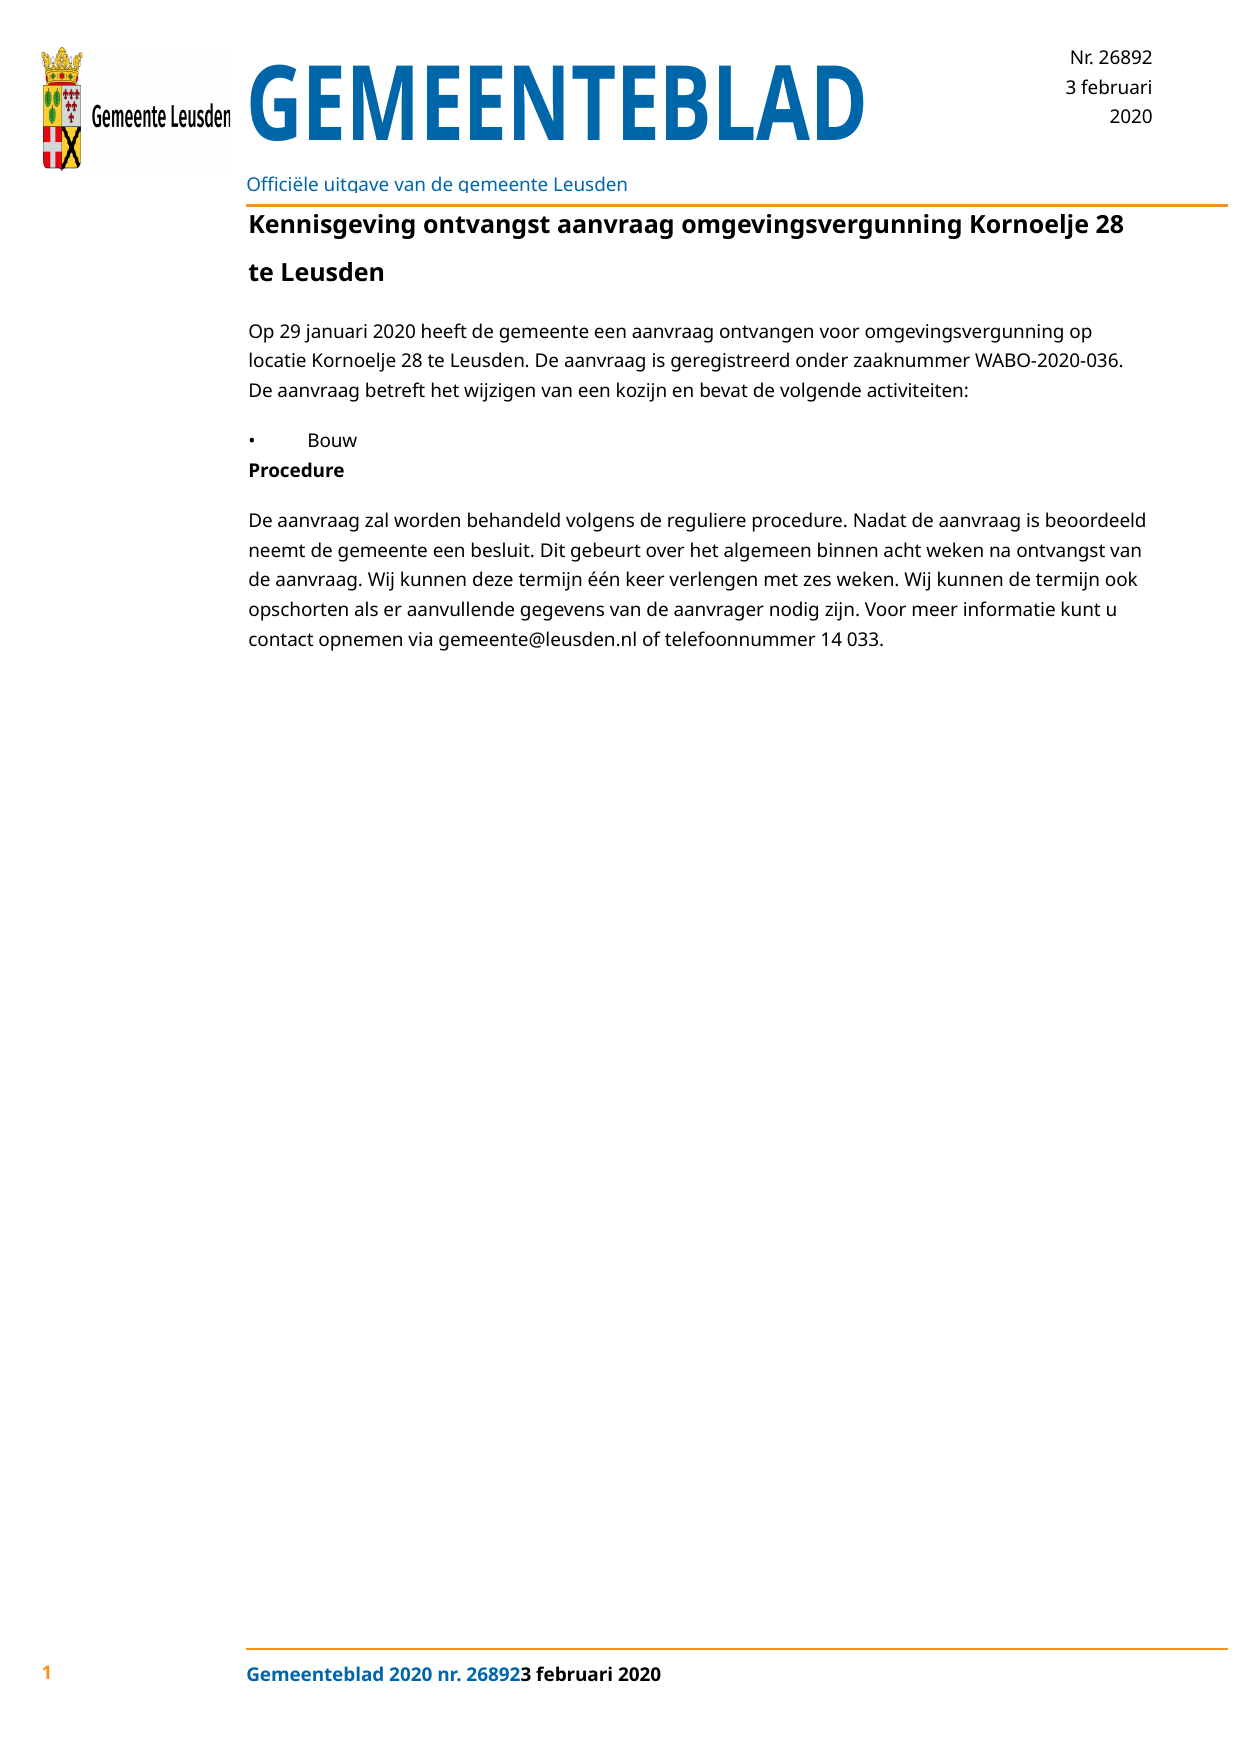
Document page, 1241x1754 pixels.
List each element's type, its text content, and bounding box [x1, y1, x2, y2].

text De aanvraag zal worden behandeld volgens de reguliere procedure. Nadat de aanvraag is beoordeeld neemt de gemeente een besluit. Dit gebeurt over het algemeen binnen acht weken na ontvangst van de aanvraag. Wij kunnen deze termijn één keer verlengen met zes weken. Wij kunnen de termijn ook opschorten als er aanvullende gegevens van de aanvrager nodig zijn. Voor meer informatie kunt u contact opnemen via gemeente@leusden.nl of telefoonnummer 14 033. [248, 507, 1152, 652]
text Op 29 januari 2020 heeft de gemeente een aanvraag ontvangen voor omgevingsvergunning op locatie Kornoelje 28 te Leusden. De aanvraag is geregistreerd onder zaaknummer WABO-2020-036. De aanvraag betreft het wijzigen van een kozijn en bevat de volgende activiteiten: [248, 318, 1152, 403]
picture [41, 47, 231, 172]
list Bouw [248, 427, 1152, 453]
text Kennisgeving ontvangst aanvraag omgevingsvergunning Kornoelje 28 te Leusden [248, 207, 1152, 288]
text Procedure [248, 457, 1152, 483]
